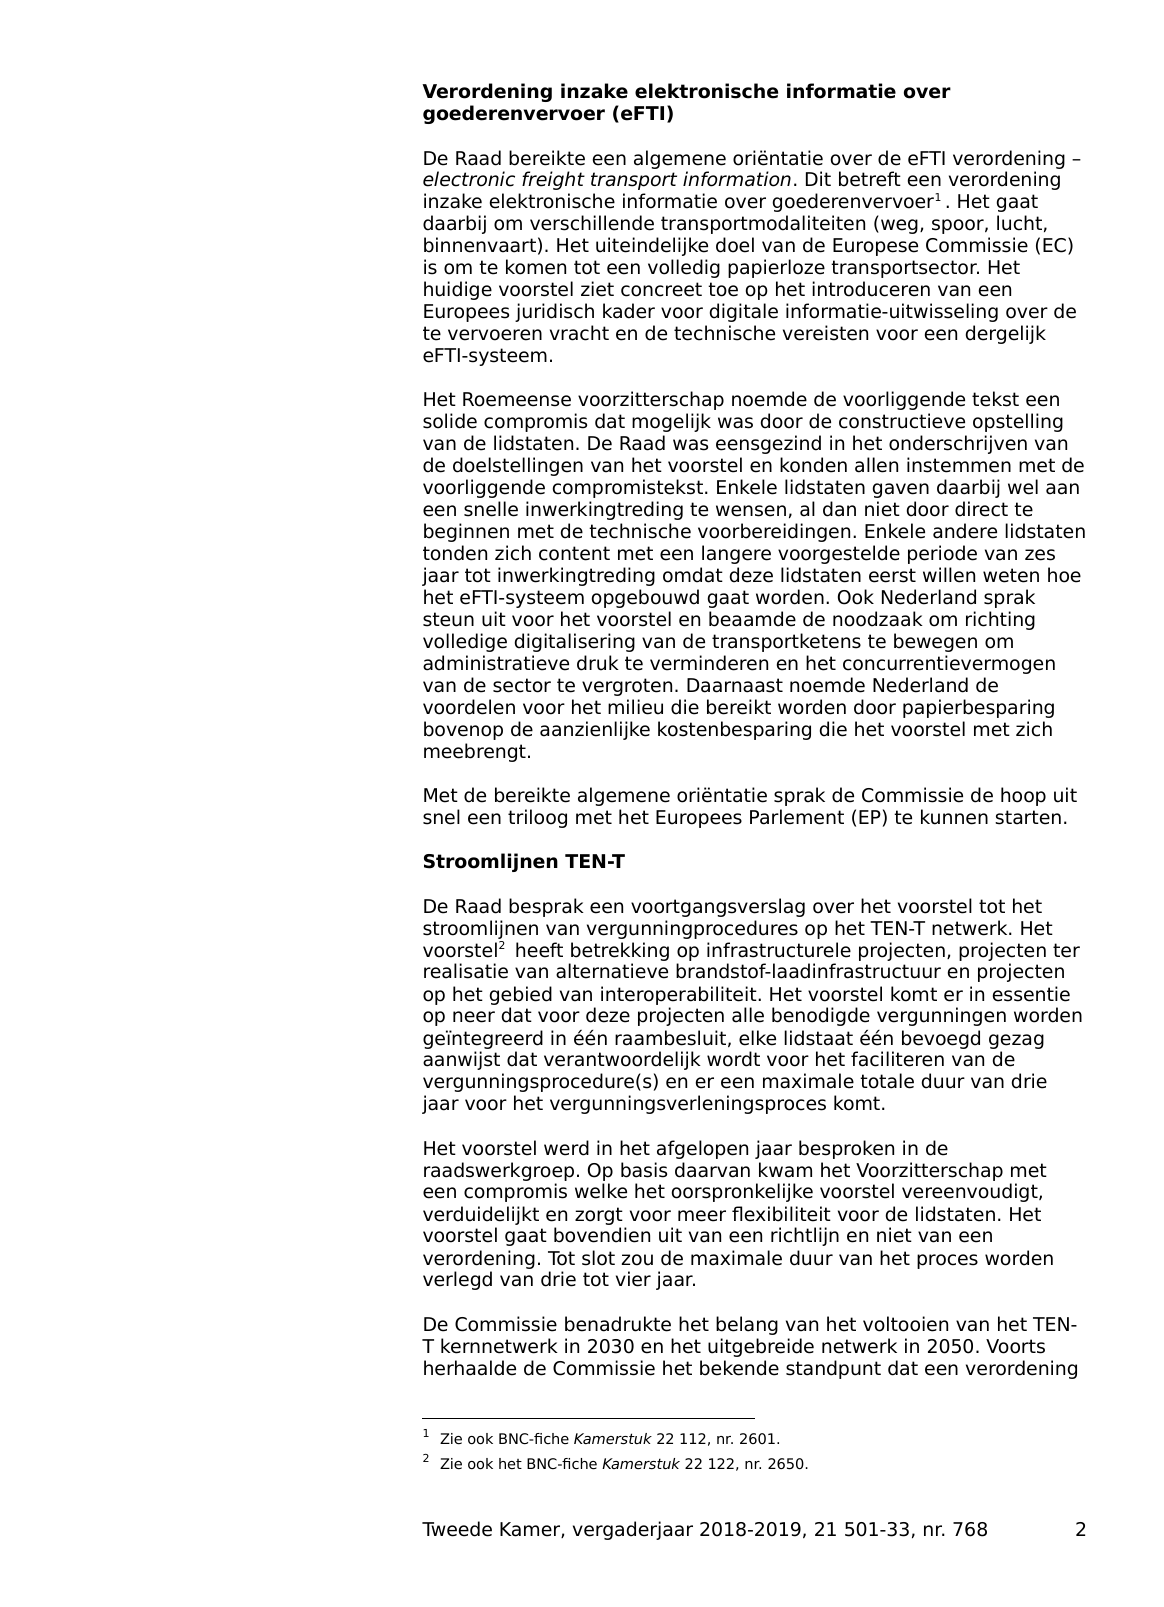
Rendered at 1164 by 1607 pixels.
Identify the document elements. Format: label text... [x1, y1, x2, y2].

text Het voorstel werd in het afgelopen jaar besproken in de raadswerkgroep. Op basis daarvan kwam het Voorzitterschap met een compromis welke het oorspronkelijke voorstel vereenvoudigt, verduidelijkt en zorgt voor meer flexibiliteit voor de lidstaten. Het voorstel gaat bovendien uit van een richtlijn en niet van een verordening. Tot slot zou de maximale duur van het proces worden verlegd van drie tot vier jaar. [422, 1137, 1087, 1291]
text Zie ook het BNC-fiche Kamerstuk 22 122, nr. 2650. [422, 1452, 1087, 1474]
text Het Roemeense voorzitterschap noemde de voorliggende tekst een solide compromis dat mogelijk was door de constructieve opstelling van de lidstaten. De Raad was eensgezind in het onderschrijven van de doelstellingen van het voorstel en konden allen instemmen met de voorliggende compromistekst. Enkele lidstaten gaven daarbij wel aan een snelle inwerkingtreding te wensen, al dan niet door direct te beginnen met de technische voorbereidingen. Enkele andere lidstaten tonden zich content met een langere voorgestelde periode van zes jaar tot inwerkingtreding omdat deze lidstaten eerst willen weten hoe het eFTI-systeem opgebouwd gaat worden. Ook Nederland sprak steun uit voor het voorstel en beaamde de noodzaak om richting volledige digitalisering van de transportketens te bewegen om administratieve druk te verminderen en het concurrentievermogen van de sector te vergroten. Daarnaast noemde Nederland de voordelen voor het milieu die bereikt worden door papierbesparing bovenop de aanzienlijke kostenbesparing die het voorstel met zich meebrengt. [422, 389, 1087, 763]
text De Raad besprak een voortgangsverslag over het voorstel tot het stroomlijnen van vergunningprocedures op het TEN-T netwerk. Het voorstel heeft betrekking op infrastructurele projecten, projecten ter realisatie van alternatieve brandstof-laadinfrastructuur en projecten op het gebied van interoperabiliteit. Het voorstel komt er in essentie op neer dat voor deze projecten alle benodigde vergunningen worden geïntegreerd in één raambesluit, elke lidstaat één bevoegd gezag aanwijst dat verantwoordelijk wordt voor het faciliteren van de vergunningsprocedure(s) en er een maximale totale duur van drie jaar voor het vergunningsverleningsproces komt. [422, 896, 1087, 1115]
text De Commissie benadrukte het belang van het voltooien van het TEN-T kernnetwerk in 2030 en het uitgebreide netwerk in 2050. Voorts herhaalde de Commissie het bekende standpunt dat een verordening [422, 1313, 1087, 1379]
text Zie ook BNC-fiche Kamerstuk 22 112, nr. 2601. [422, 1427, 1087, 1449]
subtitle Verordening inzake elektronische informatie over goederenvervoer (eFTI) [422, 81, 1087, 125]
subtitle Stroomlijnen TEN-T [422, 851, 1087, 873]
text De Raad bereikte een algemene oriëntatie over de eFTI verordening – electronic freight transport information. Dit betreft een verordening inzake elektronische informatie over goederenvervoer. Het gaat daarbij om verschillende transportmodaliteiten (weg, spoor, lucht, binnenvaart). Het uiteindelijke doel van de Europese Commissie (EC) is om te komen tot een volledig papierloze transportsector. Het huidige voorstel ziet concreet toe op het introduceren van een Europees juridisch kader voor digitale informatie-uitwisseling over de te vervoeren vracht en de technische vereisten voor een dergelijk eFTI-systeem. [422, 147, 1087, 367]
text Met de bereikte algemene oriëntatie sprak de Commissie de hoop uit snel een triloog met het Europees Parlement (EP) te kunnen starten. [422, 785, 1087, 829]
